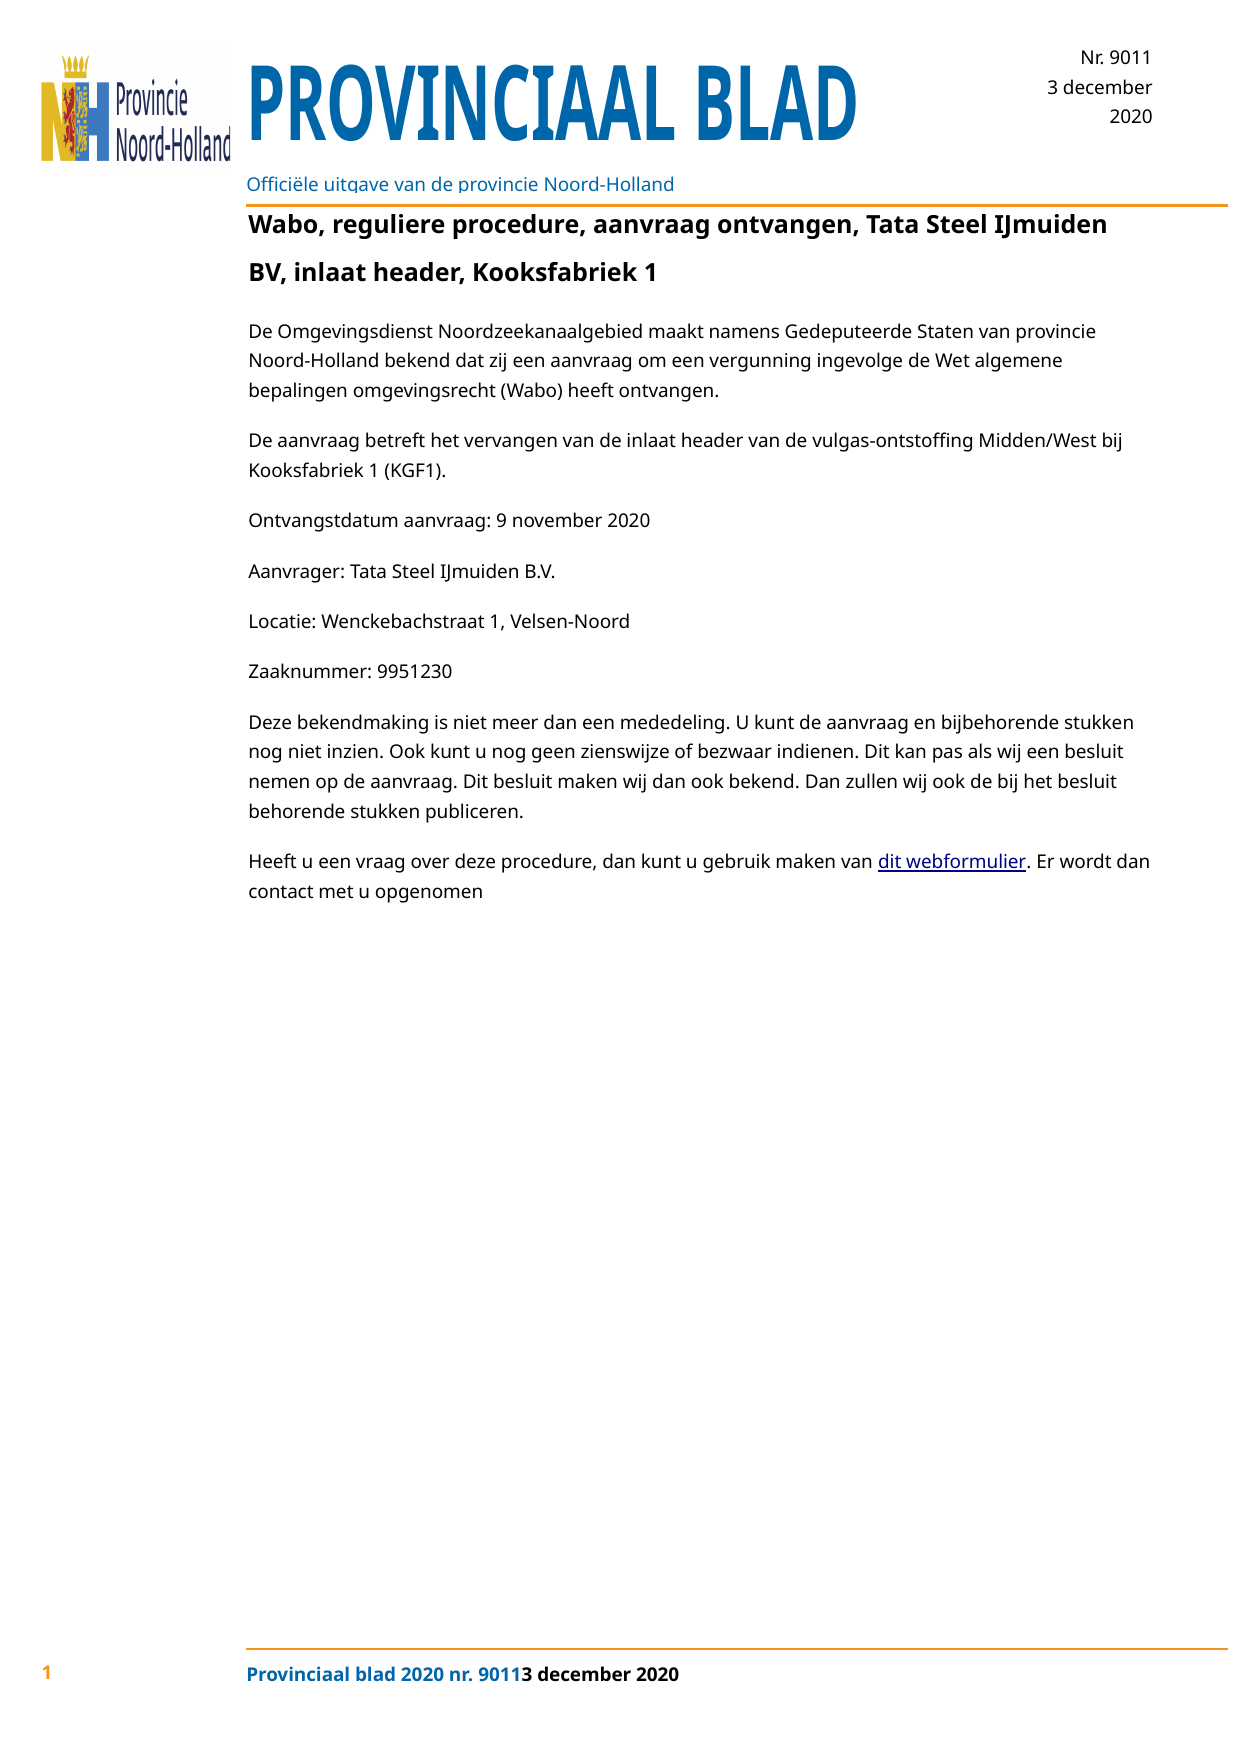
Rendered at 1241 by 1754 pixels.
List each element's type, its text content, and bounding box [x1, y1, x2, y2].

text Deze bekendmaking is niet meer dan een mededeling. U kunt de aanvraag en bijbehorende stukken nog niet inzien. Ook kunt u nog geen zienswijze of bezwaar indienen. Dit kan pas als wij een besluit nemen op de aanvraag. Dit besluit maken wij dan ook bekend. Dan zullen wij ook de bij het besluit behorende stukken publiceren. [248, 709, 1152, 824]
text Heeft u een vraag over deze procedure, dan kunt u gebruik maken van dit webformulier. Er wordt dan contact met u opgenomen [248, 848, 1152, 904]
text Wabo, reguliere procedure, aanvraag ontvangen, Tata Steel IJmuiden BV, inlaat header, Kooksfabriek 1 [248, 207, 1152, 288]
text Aanvrager: Tata Steel IJmuiden B.V. [248, 558, 1152, 584]
text Locatie: Wenckebachstraat 1, Velsen-Noord [248, 608, 1152, 634]
text De Omgevingsdienst Noordzeekanaalgebied maakt namens Gedeputeerde Staten van provincie Noord-Holland bekend dat zij een aanvraag om een vergunning ingevolge de Wet algemene bepalingen omgevingsrecht (Wabo) heeft ontvangen. [248, 318, 1152, 403]
text Zaaknummer: 9951230 [248, 659, 1152, 684]
picture [41, 47, 231, 172]
text Ontvangstdatum aanvraag: 9 november 2020 [248, 507, 1152, 533]
text De aanvraag betreft het vervangen van de inlaat header van de vulgas-ontstoffing Midden/West bij Kooksfabriek 1 (KGF1). [248, 427, 1152, 483]
